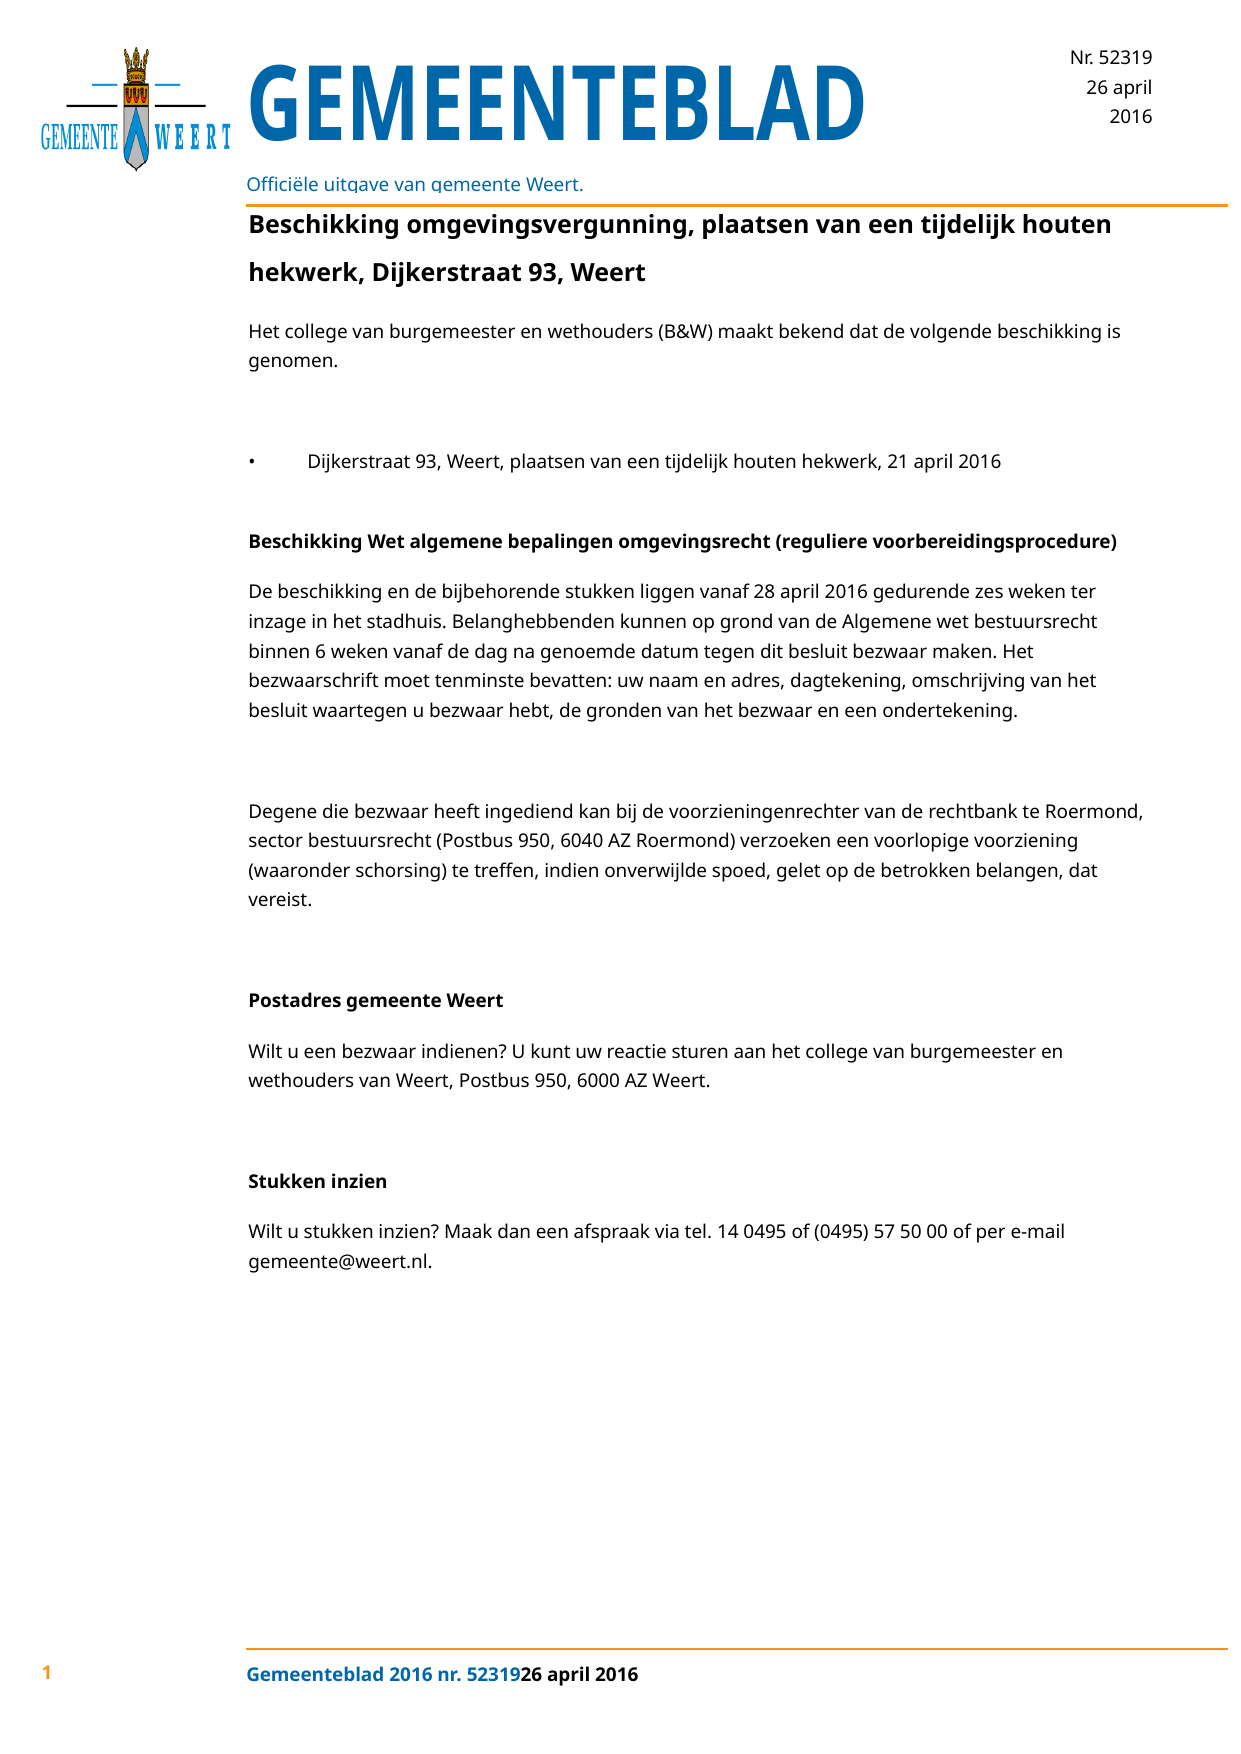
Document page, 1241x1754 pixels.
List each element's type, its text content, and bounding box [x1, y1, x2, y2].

text Beschikking omgevingsvergunning, plaatsen van een tijdelijk houten hekwerk, Dijkerstraat 93, Weert [248, 207, 1152, 288]
text Degene die bezwaar heeft ingediend kan bij de voorzieningenrechter van de rechtbank te Roermond, sector bestuursrecht (Postbus 950, 6040 AZ Roermond) verzoeken een voorlopige voorziening (waaronder schorsing) te treffen, indien onverwijlde spoed, gelet op de betrokken belangen, dat vereist. [248, 798, 1152, 912]
text Het college van burgemeester en wethouders (B&W) maakt bekend dat de volgende beschikking is genomen. [248, 318, 1152, 373]
list Dijkerstraat 93, Weert, plaatsen van een tijdelijk houten hekwerk, 21 april 2016 [248, 448, 1152, 474]
text Postadres gemeente Weert [248, 987, 1152, 1013]
text Beschikking Wet algemene bepalingen omgevingsrecht (reguliere voorbereidingsprocedure) [248, 528, 1152, 554]
picture [41, 47, 231, 172]
text De beschikking en de bijbehorende stukken liggen vanaf 28 april 2016 gedurende zes weken ter inzage in het stadhuis. Belanghebbenden kunnen op grond van de Algemene wet bestuursrecht binnen 6 weken vanaf de dag na genoemde datum tegen dit besluit bezwaar maken. Het bezwaarschrift moet tenminste bevatten: uw naam en adres, dagtekening, omschrijving van het besluit waartegen u bezwaar hebt, de gronden van het bezwaar en een ondertekening. [248, 579, 1152, 723]
text Wilt u een bezwaar indienen? U kunt uw reactie sturen aan het college van burgemeester en wethouders van Weert, Postbus 950, 6000 AZ Weert. [248, 1038, 1152, 1093]
text Wilt u stukken inzien? Maak dan een afspraak via tel. 14 0495 of (0495) 57 50 00 of per e-mail gemeente@weert.nl. [248, 1219, 1152, 1274]
text Stukken inzien [248, 1168, 1152, 1194]
